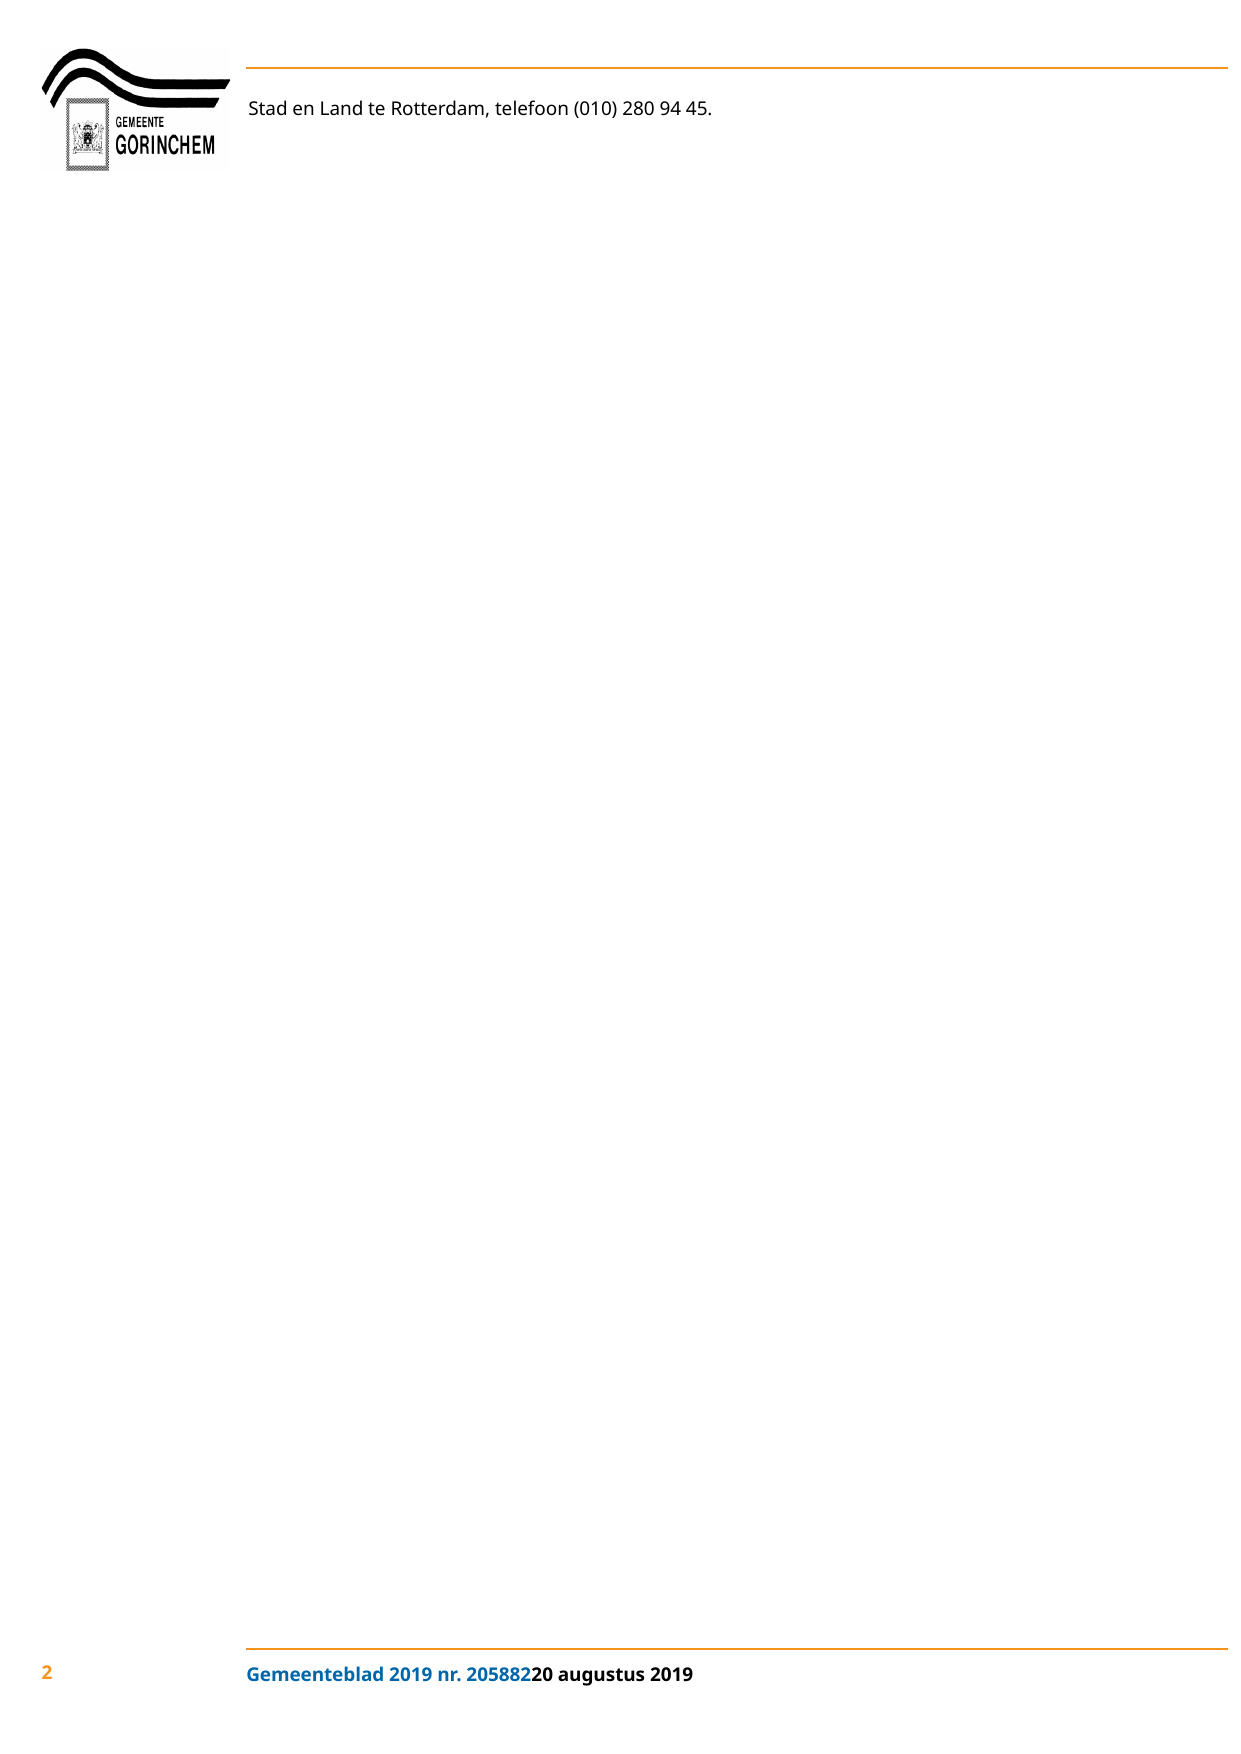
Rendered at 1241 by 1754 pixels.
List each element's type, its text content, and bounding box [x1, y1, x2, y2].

picture [41, 47, 231, 172]
text Stad en Land te Rotterdam, telefoon (010) 280 94 45. [248, 95, 1152, 121]
